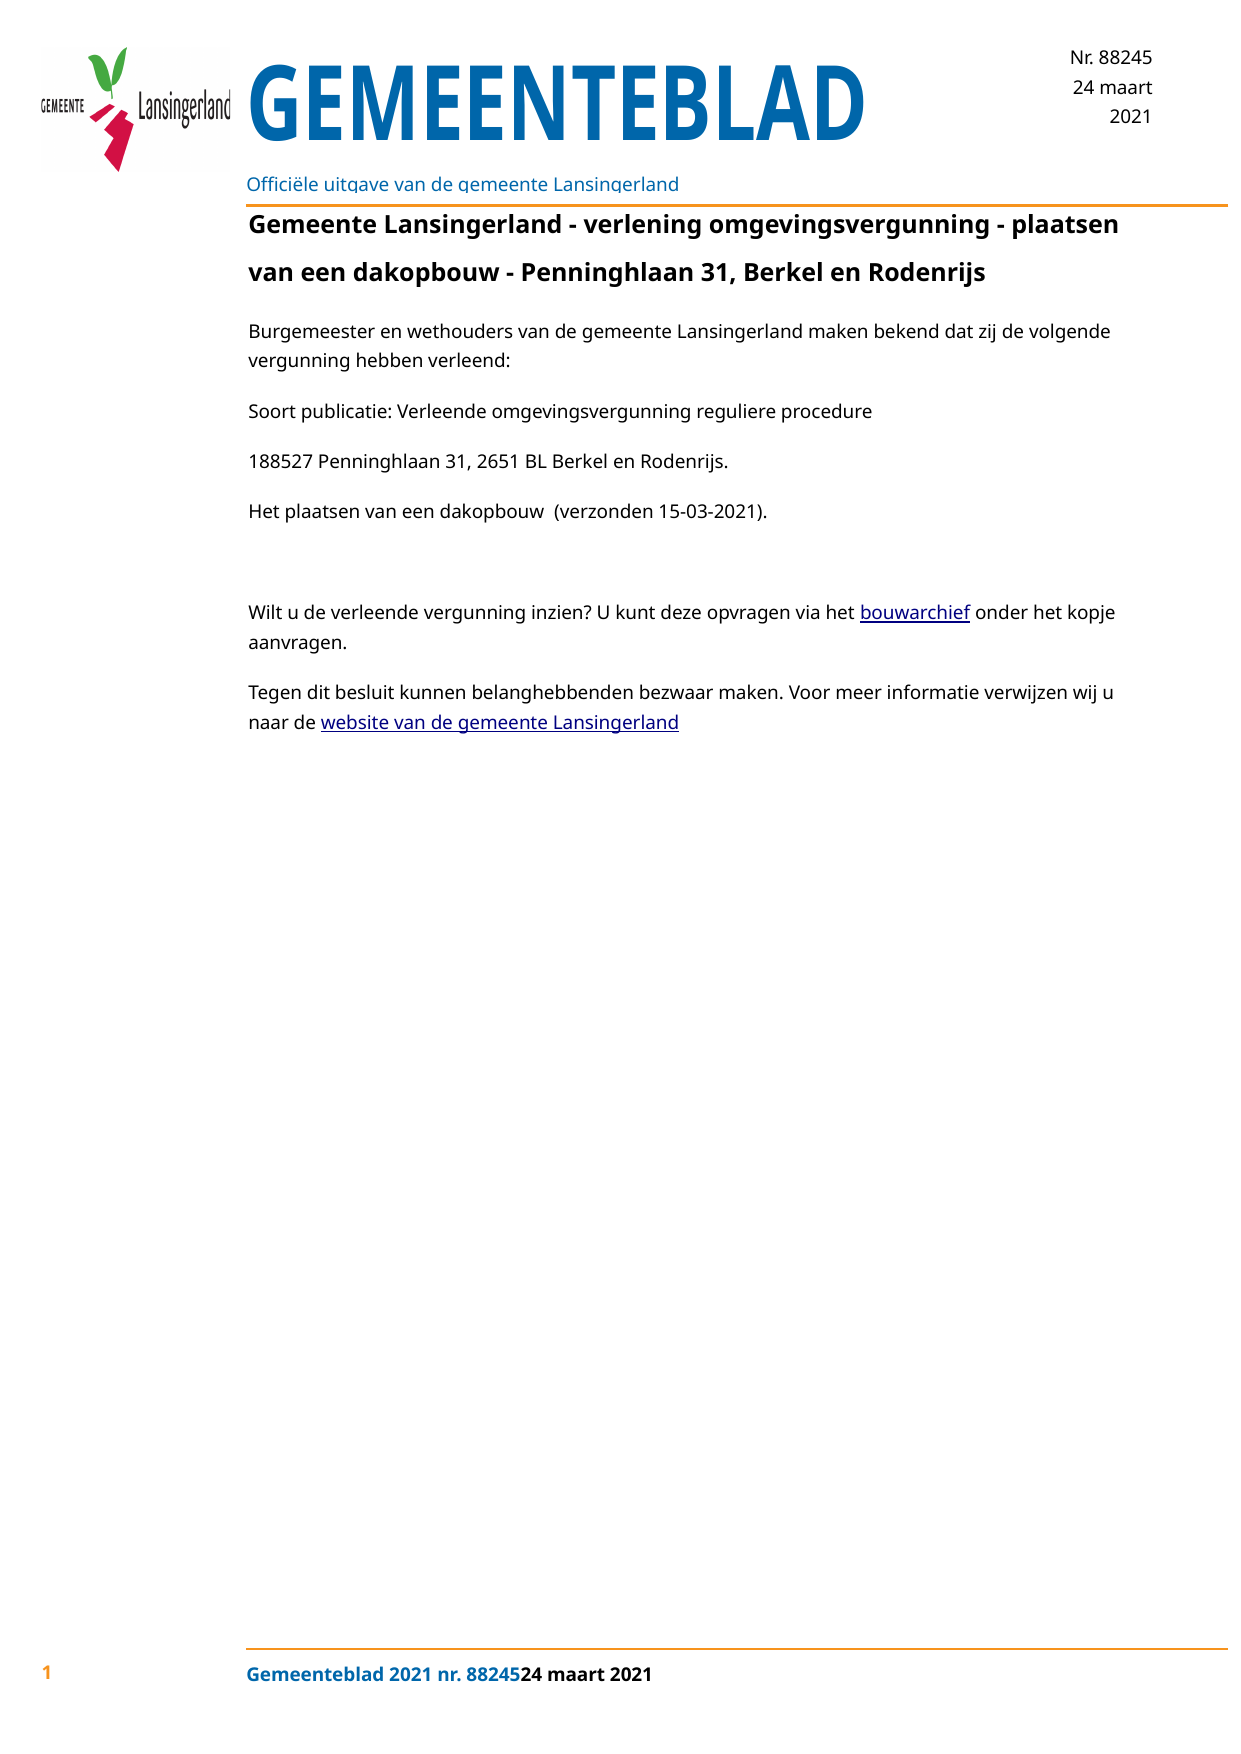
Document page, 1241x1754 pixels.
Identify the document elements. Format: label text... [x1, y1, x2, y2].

text Soort publicatie: Verleende omgevingsvergunning reguliere procedure [248, 398, 1152, 424]
text 188527 Penninghlaan 31, 2651 BL Berkel en Rodenrijs. [248, 448, 1152, 474]
text Het plaatsen van een dakopbouw (verzonden 15-03-2021). [248, 499, 1152, 524]
text Burgemeester en wethouders van de gemeente Lansingerland maken bekend dat zij de volgende vergunning hebben verleend: [248, 318, 1152, 373]
text Tegen dit besluit kunnen belanghebbenden bezwaar maken. Voor meer informatie verwijzen wij u naar de website van de gemeente Lansingerland [248, 679, 1152, 735]
text Wilt u de verleende vergunning inzien? U kunt deze opvragen via het bouwarchief onder het kopje aanvragen. [248, 599, 1152, 655]
text Gemeente Lansingerland - verlening omgevingsvergunning - plaatsen van een dakopbouw - Penninghlaan 31, Berkel en Rodenrijs [248, 207, 1152, 288]
picture [41, 47, 231, 172]
